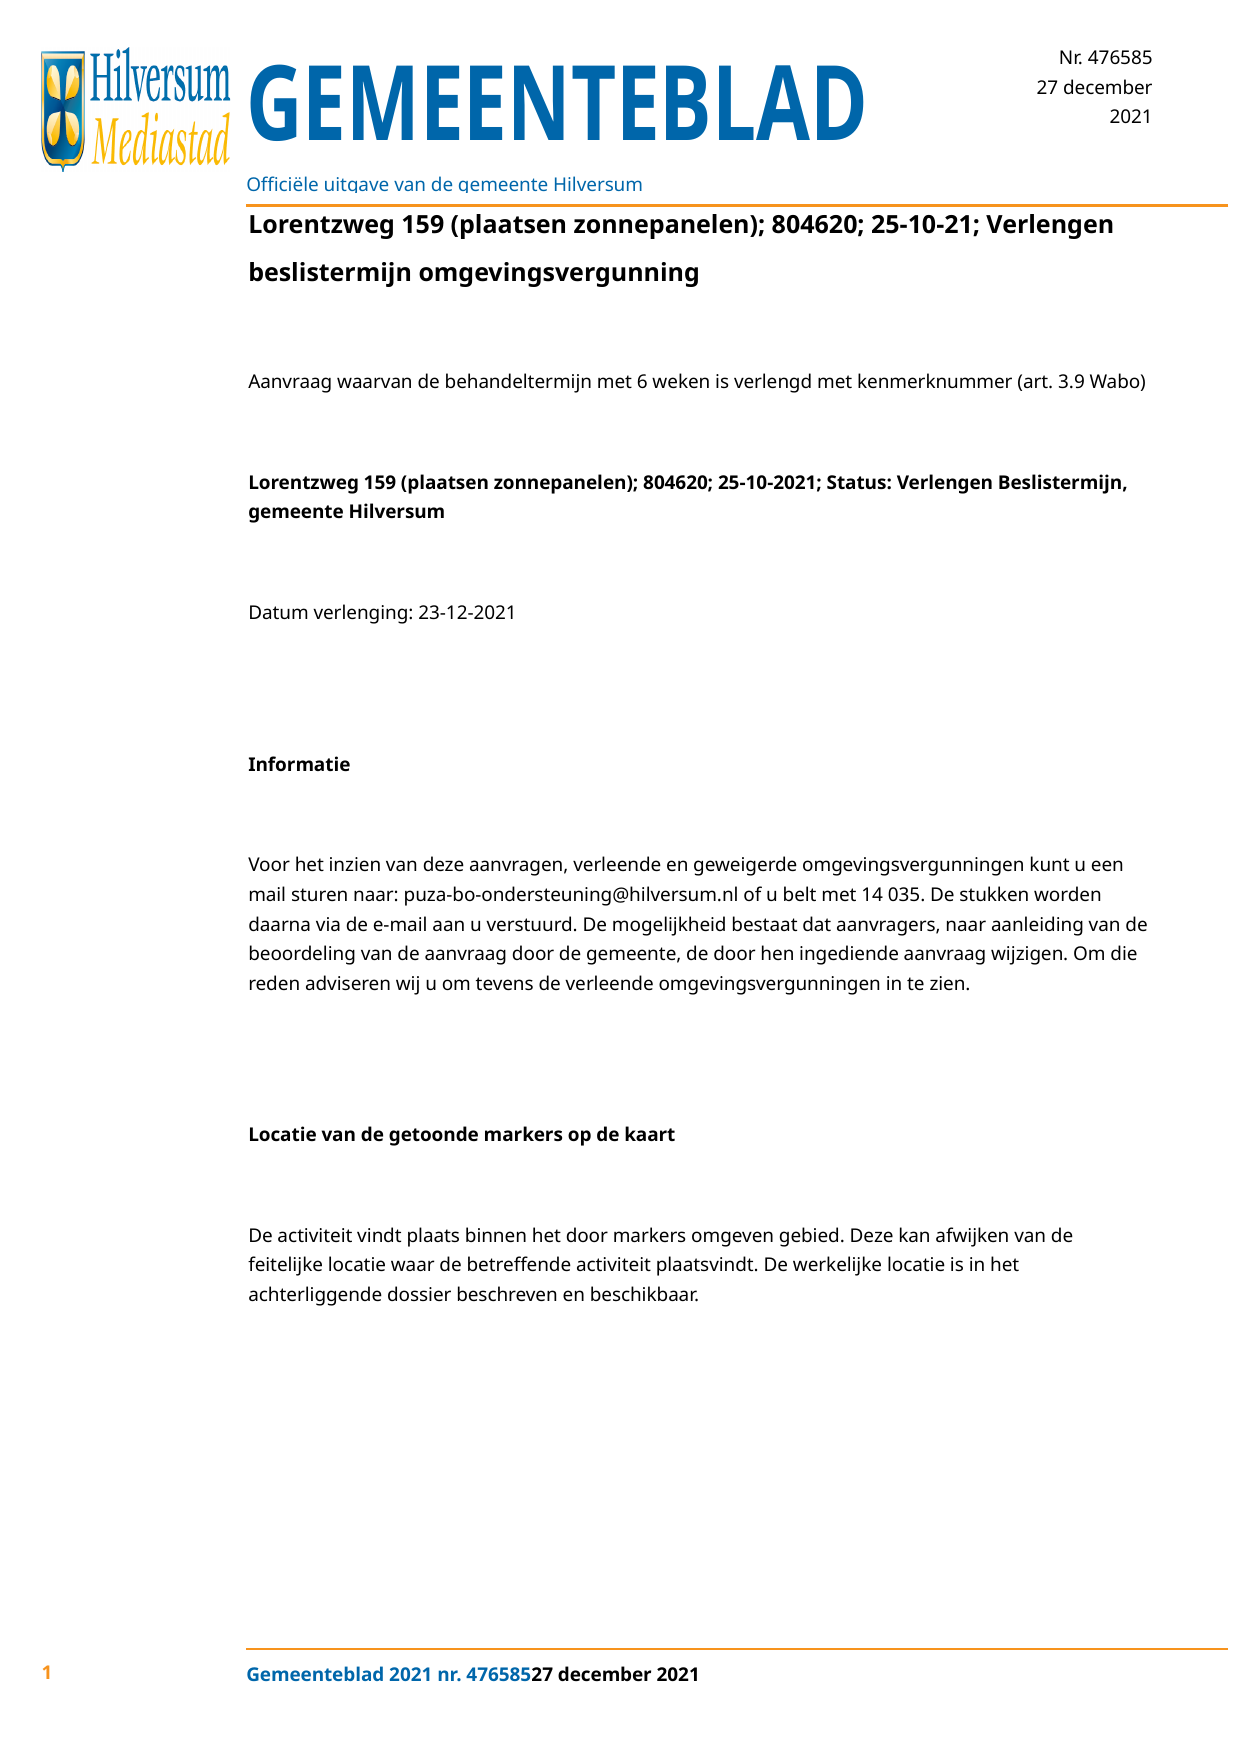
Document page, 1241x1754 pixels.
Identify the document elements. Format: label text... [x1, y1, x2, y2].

picture [41, 47, 231, 172]
text Voor het inzien van deze aanvragen, verleende en geweigerde omgevingsvergunningen kunt u een mail sturen naar: puza-bo-ondersteuning@hilversum.nl of u belt met 14 035. De stukken worden daarna via de e-mail aan u verstuurd. De mogelijkheid bestaat dat aanvragers, naar aanleiding van de beoordeling van de aanvraag door de gemeente, de door hen ingediende aanvraag wijzigen. Om die reden adviseren wij u om tevens de verleende omgevingsvergunningen in te zien. [248, 852, 1152, 996]
text Lorentzweg 159 (plaatsen zonnepanelen); 804620; 25-10-21; Verlengen beslistermijn omgevingsvergunning [248, 207, 1152, 288]
text Lorentzweg 159 (plaatsen zonnepanelen); 804620; 25-10-2021; Status: Verlengen Beslistermijn, gemeente Hilversum [248, 469, 1152, 524]
text Informatie [248, 751, 1152, 777]
text Datum verlenging: 23-12-2021 [248, 599, 1152, 625]
text De activiteit vindt plaats binnen het door markers omgeven gebied. Deze kan afwijken van de feitelijke locatie waar de betreffende activiteit plaatsvindt. De werkelijke locatie is in het achterliggende dossier beschreven en beschikbaar. [248, 1222, 1152, 1307]
text Aanvraag waarvan de behandeltermijn met 6 weken is verlengd met kenmerknummer (art. 3.9 Wabo) [248, 368, 1152, 394]
text Locatie van de getoonde markers op de kaart [248, 1121, 1152, 1147]
